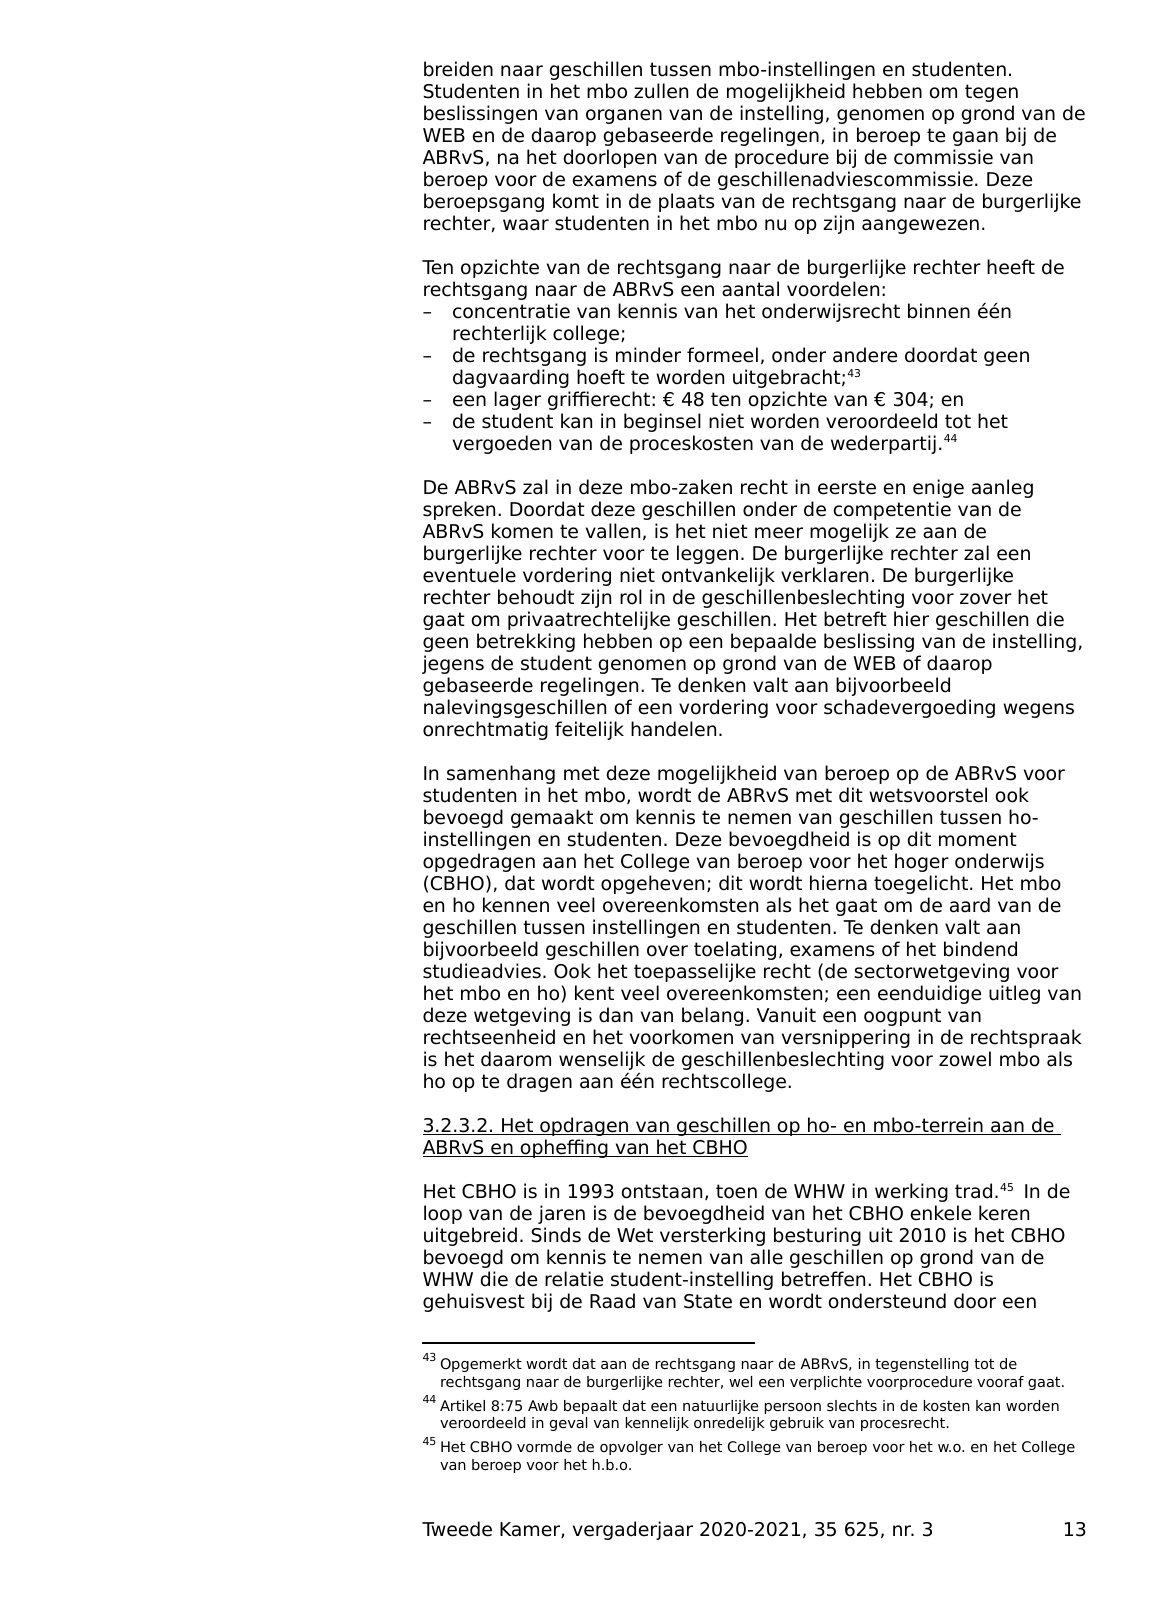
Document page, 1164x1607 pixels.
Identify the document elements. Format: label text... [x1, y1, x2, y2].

text – de rechtsgang is minder formeel, onder andere doordat geen dagvaarding hoeft te worden uitgebracht; [422, 345, 1087, 389]
text De ABRvS zal in deze mbo-zaken recht in eerste en enige aanleg spreken. Doordat deze geschillen onder de competentie van de ABRvS komen te vallen, is het niet meer mogelijk ze aan de burgerlijke rechter voor te leggen. De burgerlijke rechter zal een eventuele vordering niet ontvankelijk verklaren. De burgerlijke rechter behoudt zijn rol in de geschillenbeslechting voor zover het gaat om privaatrechtelijke geschillen. Het betreft hier geschillen die geen betrekking hebben op een bepaalde beslissing van de instelling, jegens de student genomen op grond van de WEB of daarop gebaseerde regelingen. Te denken valt aan bijvoorbeeld nalevingsgeschillen of een vordering voor schadevergoeding wegens onrechtmatig feitelijk handelen. [422, 477, 1087, 741]
text breiden naar geschillen tussen mbo-instellingen en studenten. Studenten in het mbo zullen de mogelijkheid hebben om tegen beslissingen van organen van de instelling, genomen op grond van de WEB en de daarop gebaseerde regelingen, in beroep te gaan bij de ABRvS, na het doorlopen van de procedure bij de commissie van beroep voor de examens of de geschillenadviescommissie. Deze beroepsgang komt in de plaats van de rechtsgang naar de burgerlijke rechter, waar studenten in het mbo nu op zijn aangewezen. [422, 59, 1087, 235]
text – de student kan in beginsel niet worden veroordeeld tot het vergoeden van de proceskosten van de wederpartij. [422, 411, 1087, 455]
text Het CBHO vormde de opvolger van het College van beroep voor het w.o. en het College van beroep voor het h.b.o. [422, 1435, 1087, 1474]
text Het CBHO is in 1993 ontstaan, toen de WHW in werking trad. In de loop van de jaren is de bevoegdheid van het CBHO enkele keren uitgebreid. Sinds de Wet versterking besturing uit 2010 is het CBHO bevoegd om kennis te nemen van alle geschillen op grond van de WHW die de relatie student-instelling betreffen. Het CBHO is gehuisvest bij de Raad van State en wordt ondersteund door een [422, 1181, 1087, 1313]
text Opgemerkt wordt dat aan de rechtsgang naar de ABRvS, in tegenstelling tot de rechtsgang naar de burgerlijke rechter, wel een verplichte voorprocedure vooraf gaat. [422, 1352, 1087, 1391]
subtitle 3.2.3.2. Het opdragen van geschillen op ho- en mbo-terrein aan de ABRvS en opheffing van het CBHO [422, 1115, 1087, 1159]
text – concentratie van kennis van het onderwijsrecht binnen één rechterlijk college; [422, 301, 1087, 345]
text – een lager griffierecht: € 48 ten opzichte van € 304; en [422, 389, 1087, 411]
text Ten opzichte van de rechtsgang naar de burgerlijke rechter heeft de rechtsgang naar de ABRvS een aantal voordelen: [422, 257, 1087, 301]
text Artikel 8:75 Awb bepaalt dat een natuurlijke persoon slechts in de kosten kan worden veroordeeld in geval van kennelijk onredelijk gebruik van procesrecht. [422, 1393, 1087, 1432]
text In samenhang met deze mogelijkheid van beroep op de ABRvS voor studenten in het mbo, wordt de ABRvS met dit wetsvoorstel ook bevoegd gemaakt om kennis te nemen van geschillen tussen ho-instellingen en studenten. Deze bevoegdheid is op dit moment opgedragen aan het College van beroep voor het hoger onderwijs (CBHO), dat wordt opgeheven; dit wordt hierna toegelicht. Het mbo en ho kennen veel overeenkomsten als het gaat om de aard van de geschillen tussen instellingen en studenten. Te denken valt aan bijvoorbeeld geschillen over toelating, examens of het bindend studieadvies. Ook het toepasselijke recht (de sectorwetgeving voor het mbo en ho) kent veel overeenkomsten; een eenduidige uitleg van deze wetgeving is dan van belang. Vanuit een oogpunt van rechtseenheid en het voorkomen van versnippering in de rechtspraak is het daarom wenselijk de geschillenbeslechting voor zowel mbo als ho op te dragen aan één rechtscollege. [422, 763, 1087, 1093]
